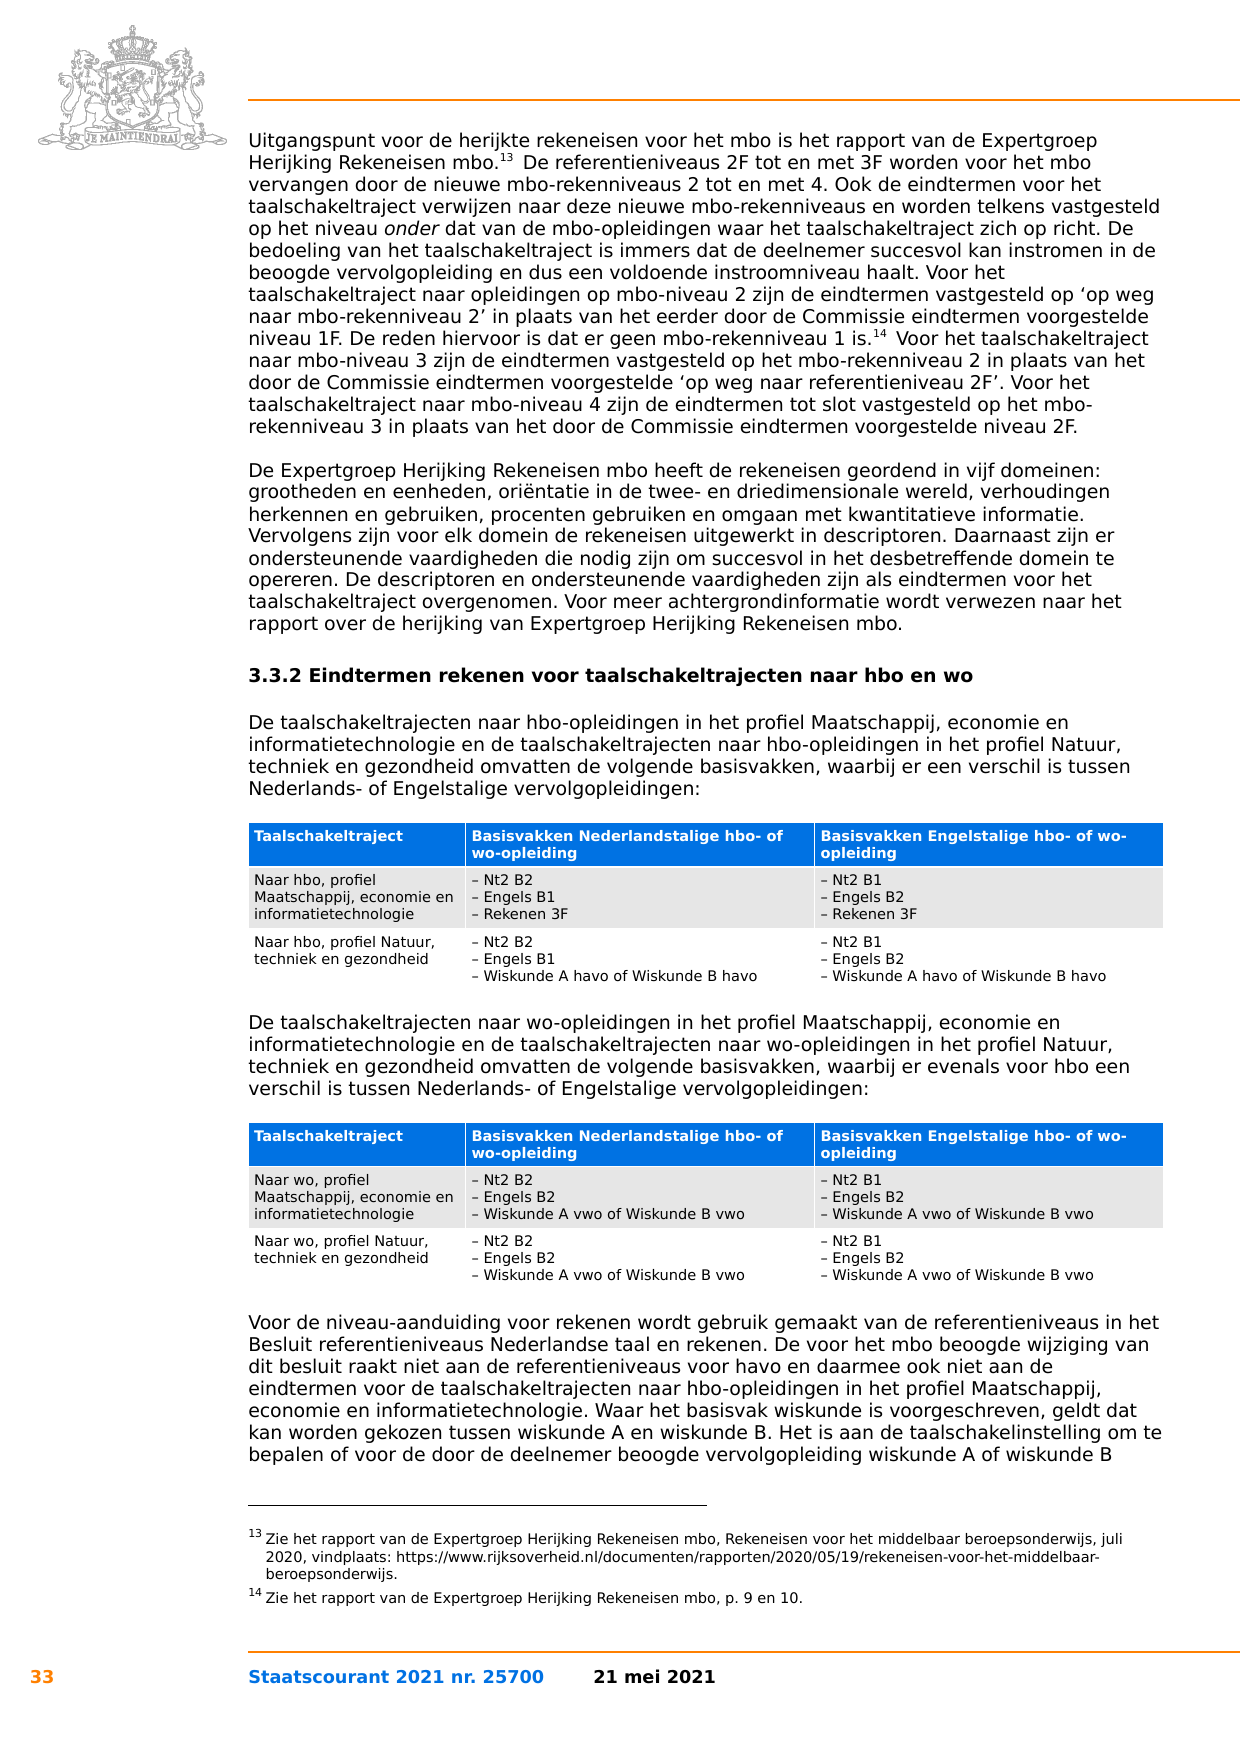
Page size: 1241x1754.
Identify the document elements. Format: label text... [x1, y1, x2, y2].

table_cell – Nt2 B1 – Engels B2 – Wiskunde A havo of Wiskunde B havo [815, 929, 1163, 989]
table_header Basisvakken Nederlandstalige hbo- of wo-opleiding [466, 823, 814, 866]
table_cell – Nt2 B1 – Engels B2 – Wiskunde A vwo of Wiskunde B vwo [815, 1167, 1163, 1228]
table_cell – Nt2 B2 – Engels B2 – Wiskunde A vwo of Wiskunde B vwo [466, 1229, 814, 1289]
picture [38, 25, 227, 150]
table_cell Naar hbo, profiel Natuur, techniek en gezondheid [249, 929, 465, 989]
table_cell Naar wo, profiel Natuur, techniek en gezondheid [249, 1229, 465, 1289]
text De Expertgroep Herijking Rekeneisen mbo heeft de rekeneisen geordend in vijf domeinen: grootheden en eenheden, oriëntatie in de twee- en driedimensionale wereld, verhoudingen herkennen en gebruiken, procenten gebruiken en omgaan met kwantitatieve informatie. Vervolgens zijn voor elk domein de rekeneisen uitgewerkt in descriptoren. Daarnaast zijn er ondersteunende vaardigheden die nodig zijn om succesvol in het desbetreffende domein te opereren. De descriptoren en ondersteunende vaardigheden zijn als eindtermen voor het taalschakeltraject overgenomen. Voor meer achtergrondinformatie wordt verwezen naar het rapport over de herijking van Expertgroep Herijking Rekeneisen mbo. [248, 459, 1163, 635]
table_header Taalschakeltraject [249, 1123, 465, 1166]
table_cell – Nt2 B2 – Engels B1 – Rekenen 3F [466, 868, 814, 928]
table_cell – Nt2 B2 – Engels B2 – Wiskunde A vwo of Wiskunde B vwo [466, 1167, 814, 1228]
text Zie het rapport van de Expertgroep Herijking Rekeneisen mbo, Rekeneisen voor het middelbaar beroepsonderwijs, juli 2020, vindplaats: https://www.rijksoverheid.nl/documenten/rapporten/2020/05/19/rekeneisen-voor-het-middelbaar-beroepsonderwijs. [248, 1527, 1163, 1583]
text Zie het rapport van de Expertgroep Herijking Rekeneisen mbo, p. 9 en 10. [248, 1586, 1163, 1608]
table_header Basisvakken Engelstalige hbo- of wo-opleiding [815, 823, 1163, 866]
text Uitgangspunt voor de herijkte rekeneisen voor het mbo is het rapport van de Expertgroep Herijking Rekeneisen mbo. De referentieniveaus 2F tot en met 3F worden voor het mbo vervangen door de nieuwe mbo-rekenniveaus 2 tot en met 4. Ook de eindtermen voor het taalschakeltraject verwijzen naar deze nieuwe mbo-rekenniveaus en worden telkens vastgesteld op het niveau onder dat van de mbo-opleidingen waar het taalschakeltraject zich op richt. De bedoeling van het taalschakeltraject is immers dat de deelnemer succesvol kan instromen in de beoogde vervolgopleiding en dus een voldoende instroomniveau haalt. Voor het taalschakeltraject naar opleidingen op mbo-niveau 2 zijn de eindtermen vastgesteld op ‘op weg naar mbo-rekenniveau 2’ in plaats van het eerder door de Commissie eindtermen voorgestelde niveau 1F. De reden hiervoor is dat er geen mbo-rekenniveau 1 is. Voor het taalschakeltraject naar mbo-niveau 3 zijn de eindtermen vastgesteld op het mbo-rekenniveau 2 in plaats van het door de Commissie eindtermen voorgestelde ‘op weg naar referentieniveau 2F’. Voor het taalschakeltraject naar mbo-niveau 4 zijn de eindtermen tot slot vastgesteld op het mbo-rekenniveau 3 in plaats van het door de Commissie eindtermen voorgestelde niveau 2F. [248, 130, 1163, 438]
table_header Basisvakken Engelstalige hbo- of wo-opleiding [815, 1123, 1163, 1166]
table_cell Naar wo, profiel Maatschappij, economie en informatietechnologie [249, 1167, 465, 1228]
text Voor de niveau-aanduiding voor rekenen wordt gebruik gemaakt van de referentieniveaus in het Besluit referentieniveaus Nederlandse taal en rekenen. De voor het mbo beoogde wijziging van dit besluit raakt niet aan de referentieniveaus voor havo en daarmee ook niet aan de eindtermen voor de taalschakeltrajecten naar hbo-opleidingen in het profiel Maatschappij, economie en informatietechnologie. Waar het basisvak wiskunde is voorgeschreven, geldt dat kan worden gekozen tussen wiskunde A en wiskunde B. Het is aan de taalschakelinstelling om te bepalen of voor de door de deelnemer beoogde vervolgopleiding wiskunde A of wiskunde B [248, 1312, 1163, 1466]
text De taalschakeltrajecten naar hbo-opleidingen in het profiel Maatschappij, economie en informatietechnologie en de taalschakeltrajecten naar hbo-opleidingen in het profiel Natuur, techniek en gezondheid omvatten de volgende basisvakken, waarbij er een verschil is tussen Nederlands- of Engelstalige vervolgopleidingen: [248, 712, 1163, 800]
table_header Basisvakken Nederlandstalige hbo- of wo-opleiding [466, 1123, 814, 1166]
table_cell – Nt2 B1 – Engels B2 – Rekenen 3F [815, 868, 1163, 928]
table_cell – Nt2 B2 – Engels B1 – Wiskunde A havo of Wiskunde B havo [466, 929, 814, 989]
table_header Taalschakeltraject [249, 823, 465, 866]
table_cell Naar hbo, profiel Maatschappij, economie en informatietechnologie [249, 868, 465, 928]
table_cell – Nt2 B1 – Engels B2 – Wiskunde A vwo of Wiskunde B vwo [815, 1229, 1163, 1289]
subtitle 3.3.2 Eindtermen rekenen voor taalschakeltrajecten naar hbo en wo [248, 665, 1163, 687]
text De taalschakeltrajecten naar wo-opleidingen in het profiel Maatschappij, economie en informatietechnologie en de taalschakeltrajecten naar wo-opleidingen in het profiel Natuur, techniek en gezondheid omvatten de volgende basisvakken, waarbij er evenals voor hbo een verschil is tussen Nederlands- of Engelstalige vervolgopleidingen: [248, 1012, 1163, 1100]
